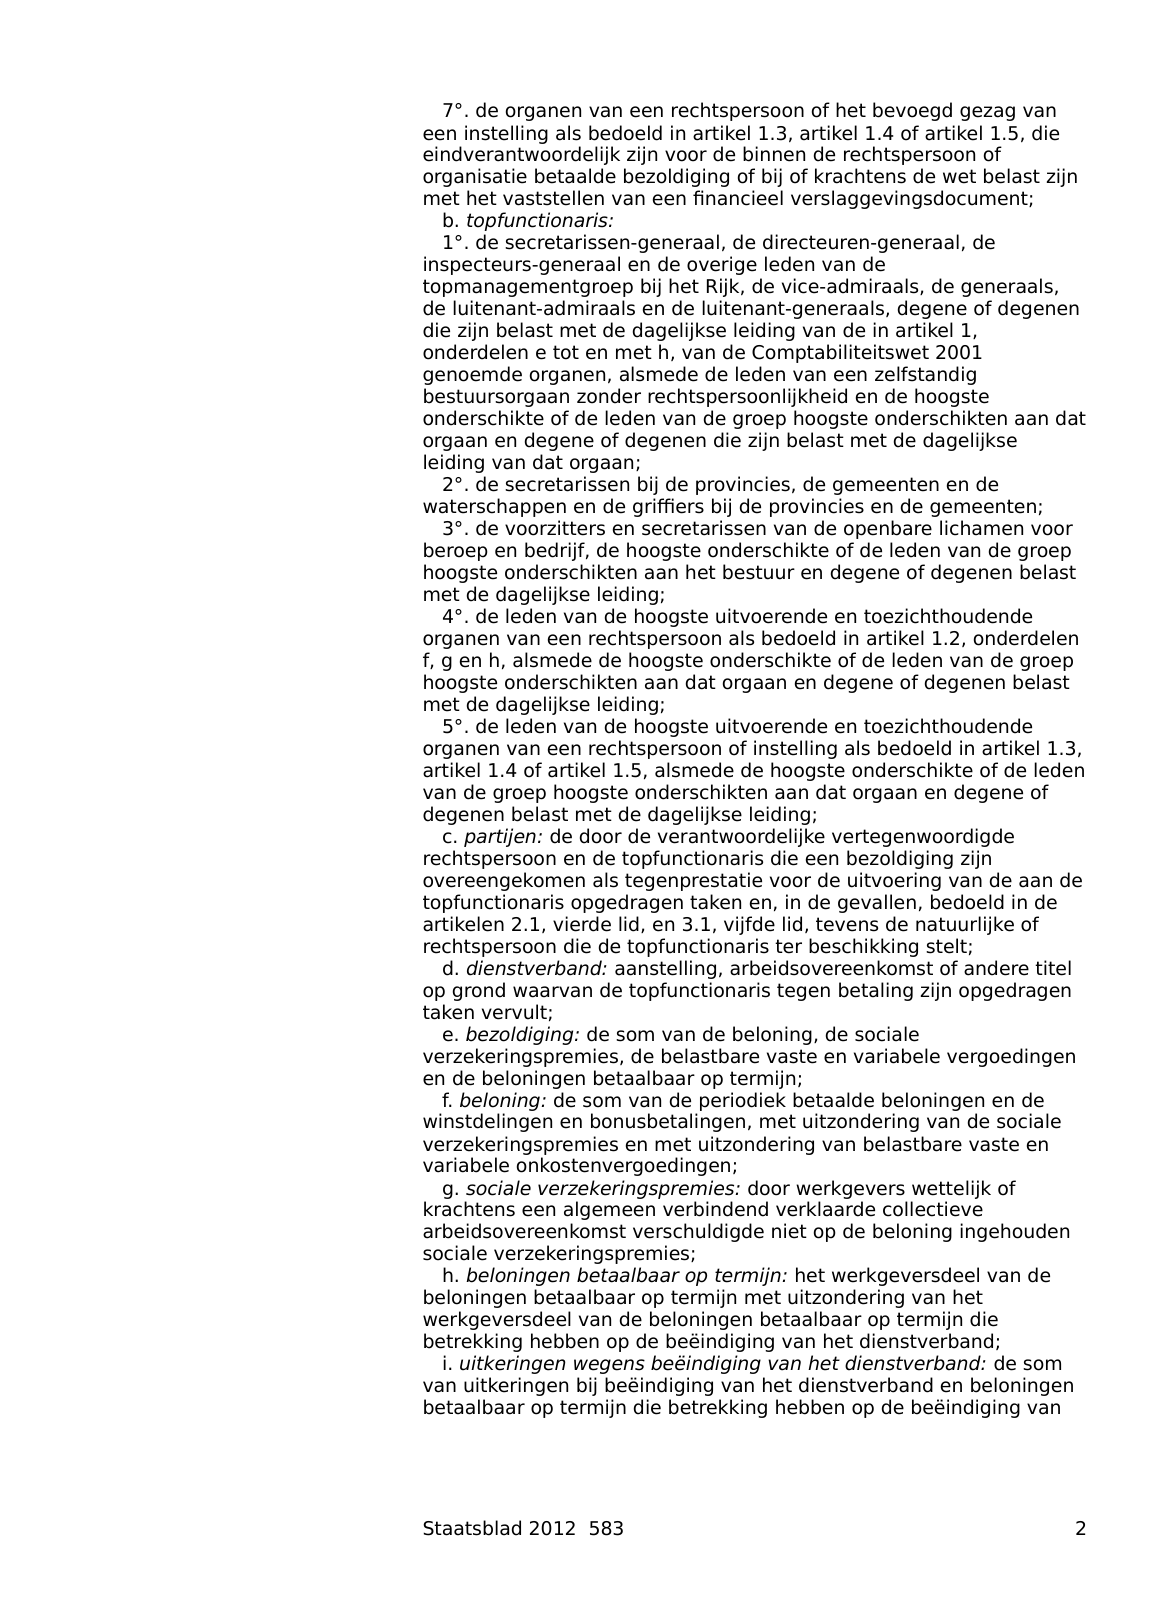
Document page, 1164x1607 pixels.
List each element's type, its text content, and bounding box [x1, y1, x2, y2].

text b. topfunctionaris: [422, 210, 1087, 232]
text 3°. de voorzitters en secretarissen van de openbare lichamen voor beroep en bedrijf, de hoogste onderschikte of de leden van de groep hoogste onderschikten aan het bestuur en degene of degenen belast met de dagelijkse leiding; [422, 518, 1087, 606]
text 4°. de leden van de hoogste uitvoerende en toezichthoudende organen van een rechtspersoon als bedoeld in artikel 1.2, onderdelen f, g en h, alsmede de hoogste onderschikte of de leden van de groep hoogste onderschikten aan dat orgaan en degene of degenen belast met de dagelijkse leiding; [422, 606, 1087, 716]
text 7°. de organen van een rechtspersoon of het bevoegd gezag van een instelling als bedoeld in artikel 1.3, artikel 1.4 of artikel 1.5, die eindverantwoordelijk zijn voor de binnen de rechtspersoon of organisatie betaalde bezoldiging of bij of krachtens de wet belast zijn met het vaststellen van een financieel verslaggevingsdocument; [422, 100, 1087, 210]
text i. uitkeringen wegens beëindiging van het dienstverband: de som van uitkeringen bij beëindiging van het dienstverband en beloningen betaalbaar op termijn die betrekking hebben op de beëindiging van [422, 1353, 1087, 1419]
text f. beloning: de som van de periodiek betaalde beloningen en de winstdelingen en bonusbetalingen, met uitzondering van de sociale verzekeringspremies en met uitzondering van belastbare vaste en variabele onkostenvergoedingen; [422, 1089, 1087, 1177]
text 2°. de secretarissen bij de provincies, de gemeenten en de waterschappen en de griffiers bij de provincies en de gemeenten; [422, 474, 1087, 518]
text 5°. de leden van de hoogste uitvoerende en toezichthoudende organen van een rechtspersoon of instelling als bedoeld in artikel 1.3, artikel 1.4 of artikel 1.5, alsmede de hoogste onderschikte of de leden van de groep hoogste onderschikten aan dat orgaan en degene of degenen belast met de dagelijkse leiding; [422, 716, 1087, 826]
text e. bezoldiging: de som van de beloning, de sociale verzekeringspremies, de belastbare vaste en variabele vergoedingen en de beloningen betaalbaar op termijn; [422, 1023, 1087, 1089]
text d. dienstverband: aanstelling, arbeidsovereenkomst of andere titel op grond waarvan de topfunctionaris tegen betaling zijn opgedragen taken vervult; [422, 958, 1087, 1023]
text 1°. de secretarissen-generaal, de directeuren-generaal, de inspecteurs-generaal en de overige leden van de topmanagementgroep bij het Rijk, de vice-admiraals, de generaals, de luitenant-admiraals en de luitenant-generaals, degene of degenen die zijn belast met de dagelijkse leiding van de in artikel 1, onderdelen e tot en met h, van de Comptabiliteitswet 2001 genoemde organen, alsmede de leden van een zelfstandig bestuursorgaan zonder rechtspersoonlijkheid en de hoogste onderschikte of de leden van de groep hoogste onderschikten aan dat orgaan en degene of degenen die zijn belast met de dagelijkse leiding van dat orgaan; [422, 232, 1087, 474]
text c. partijen: de door de verantwoordelijke vertegenwoordigde rechtspersoon en de topfunctionaris die een bezoldiging zijn overeengekomen als tegenprestatie voor de uitvoering van de aan de topfunctionaris opgedragen taken en, in de gevallen, bedoeld in de artikelen 2.1, vierde lid, en 3.1, vijfde lid, tevens de natuurlijke of rechtspersoon die de topfunctionaris ter beschikking stelt; [422, 826, 1087, 958]
text g. sociale verzekeringspremies: door werkgevers wettelijk of krachtens een algemeen verbindend verklaarde collectieve arbeidsovereenkomst verschuldigde niet op de beloning ingehouden sociale verzekeringspremies; [422, 1177, 1087, 1265]
text h. beloningen betaalbaar op termijn: het werkgeversdeel van de beloningen betaalbaar op termijn met uitzondering van het werkgeversdeel van de beloningen betaalbaar op termijn die betrekking hebben op de beëindiging van het dienstverband; [422, 1265, 1087, 1353]
